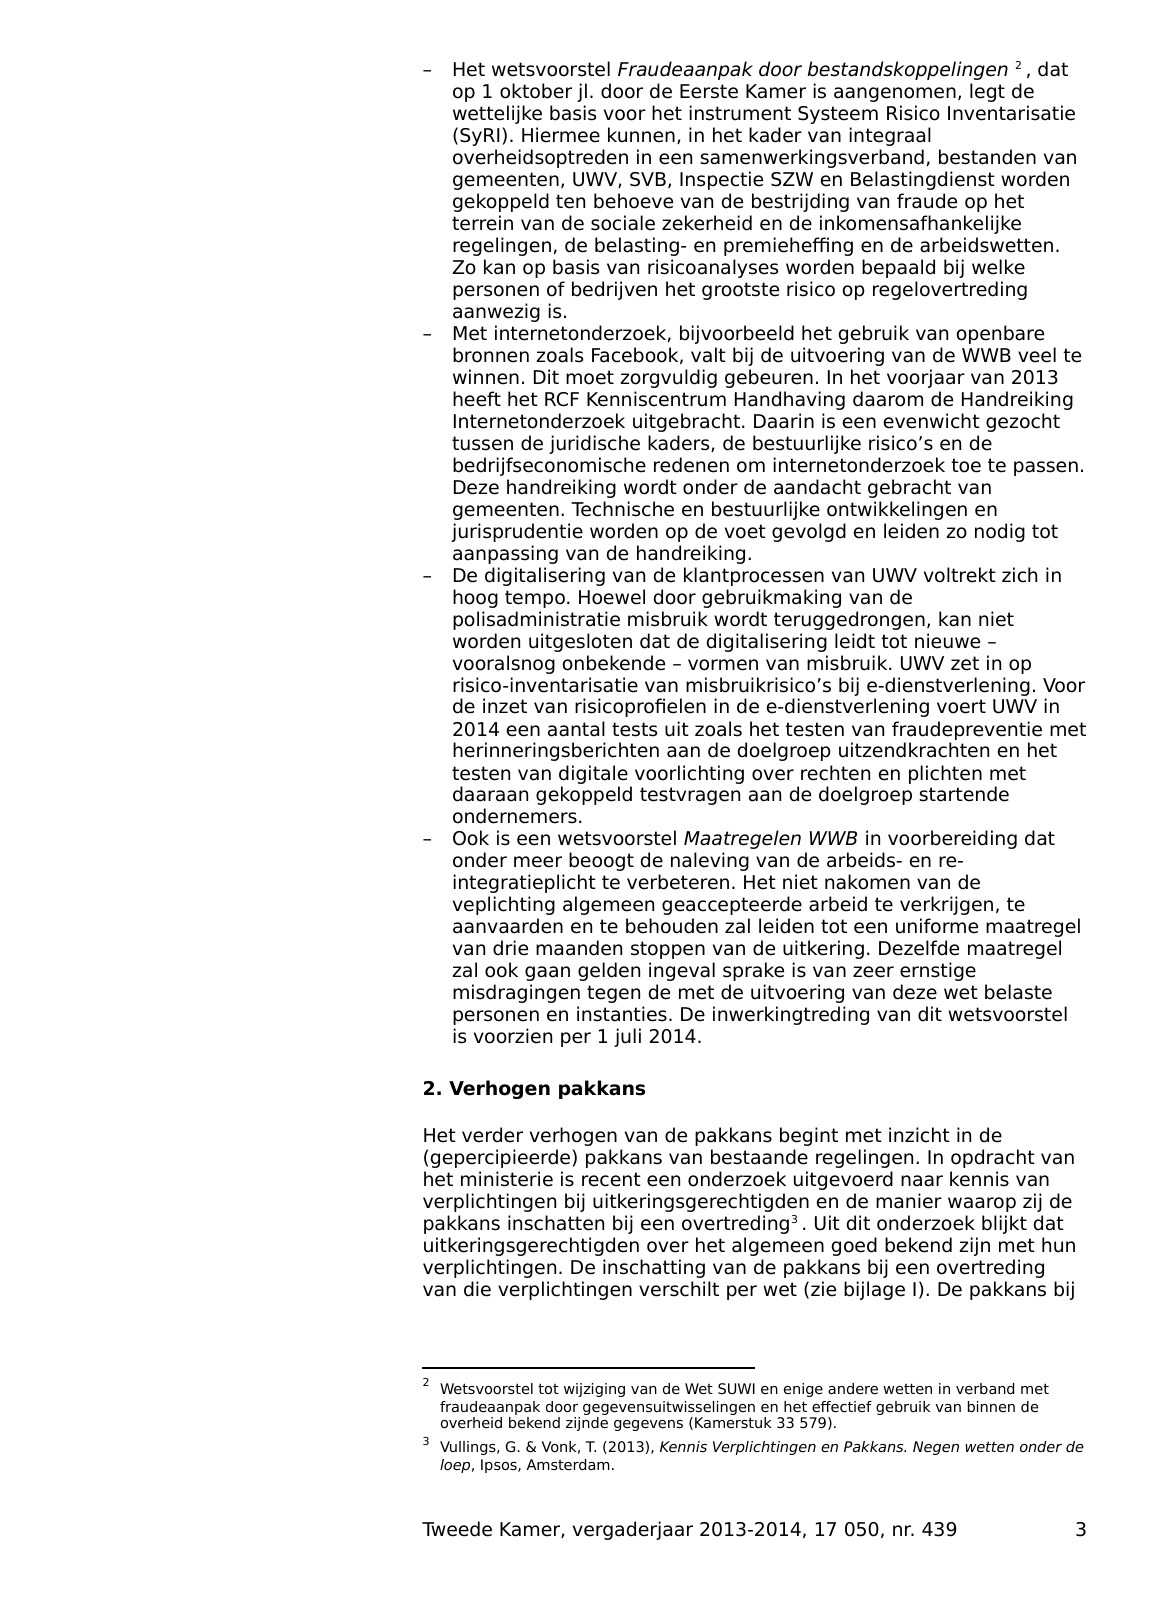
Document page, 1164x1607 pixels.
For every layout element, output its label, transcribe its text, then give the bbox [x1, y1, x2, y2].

text Wetsvoorstel tot wijziging van de Wet SUWI en enige andere wetten in verband met fraudeaanpak door gegevensuitwisselingen en het effectief gebruik van binnen de overheid bekend zijnde gegevens (Kamerstuk 33 579). [422, 1377, 1087, 1432]
text – Ook is een wetsvoorstel Maatregelen WWB in voorbereiding dat onder meer beoogt de naleving van de arbeids- en re-integratieplicht te verbeteren. Het niet nakomen van de veplichting algemeen geaccepteerde arbeid te verkrijgen, te aanvaarden en te behouden zal leiden tot een uniforme maatregel van drie maanden stoppen van de uitkering. Dezelfde maatregel zal ook gaan gelden ingeval sprake is van zeer ernstige misdragingen tegen de met de uitvoering van deze wet belaste personen en instanties. De inwerkingtreding van dit wetsvoorstel is voorzien per 1 juli 2014. [422, 828, 1087, 1048]
text – Het wetsvoorstel Fraudeaanpak door bestandskoppelingen , dat op 1 oktober jl. door de Eerste Kamer is aangenomen, legt de wettelijke basis voor het instrument Systeem Risico Inventarisatie (SyRI). Hiermee kunnen, in het kader van integraal overheidsoptreden in een samenwerkingsverband, bestanden van gemeenten, UWV, SVB, Inspectie SZW en Belastingdienst worden gekoppeld ten behoeve van de bestrijding van fraude op het terrein van de sociale zekerheid en de inkomensafhankelijke regelingen, de belasting- en premieheffing en de arbeidswetten. Zo kan op basis van risicoanalyses worden bepaald bij welke personen of bedrijven het grootste risico op regelovertreding aanwezig is. [422, 59, 1087, 323]
text – Met internetonderzoek, bijvoorbeeld het gebruik van openbare bronnen zoals Facebook, valt bij de uitvoering van de WWB veel te winnen. Dit moet zorgvuldig gebeuren. In het voorjaar van 2013 heeft het RCF Kenniscentrum Handhaving daarom de Handreiking Internetonderzoek uitgebracht. Daarin is een evenwicht gezocht tussen de juridische kaders, de bestuurlijke risico’s en de bedrijfseconomische redenen om internetonderzoek toe te passen. Deze handreiking wordt onder de aandacht gebracht van gemeenten. Technische en bestuurlijke ontwikkelingen en jurisprudentie worden op de voet gevolgd en leiden zo nodig tot aanpassing van de handreiking. [422, 323, 1087, 564]
text – De digitalisering van de klantprocessen van UWV voltrekt zich in hoog tempo. Hoewel door gebruikmaking van de polisadministratie misbruik wordt teruggedrongen, kan niet worden uitgesloten dat de digitalisering leidt tot nieuwe – vooralsnog onbekende – vormen van misbruik. UWV zet in op risico-inventarisatie van misbruikrisico’s bij e-dienstverlening. Voor de inzet van risicoprofielen in de e-dienstverlening voert UWV in 2014 een aantal tests uit zoals het testen van fraudepreventie met herinneringsberichten aan de doelgroep uitzendkrachten en het testen van digitale voorlichting over rechten en plichten met daaraan gekoppeld testvragen aan de doelgroep startende ondernemers. [422, 564, 1087, 828]
subtitle 2. Verhogen pakkans [422, 1078, 1087, 1100]
text Het verder verhogen van de pakkans begint met inzicht in de (gepercipieerde) pakkans van bestaande regelingen. In opdracht van het ministerie is recent een onderzoek uitgevoerd naar kennis van verplichtingen bij uitkeringsgerechtigden en de manier waarop zij de pakkans inschatten bij een overtreding. Uit dit onderzoek blijkt dat uitkeringsgerechtigden over het algemeen goed bekend zijn met hun verplichtingen. De inschatting van de pakkans bij een overtreding van die verplichtingen verschilt per wet (zie bijlage I). De pakkans bij [422, 1125, 1087, 1301]
text Vullings, G. & Vonk, T. (2013), Kennis Verplichtingen en Pakkans. Negen wetten onder de loep, Ipsos, Amsterdam. [422, 1435, 1087, 1474]
